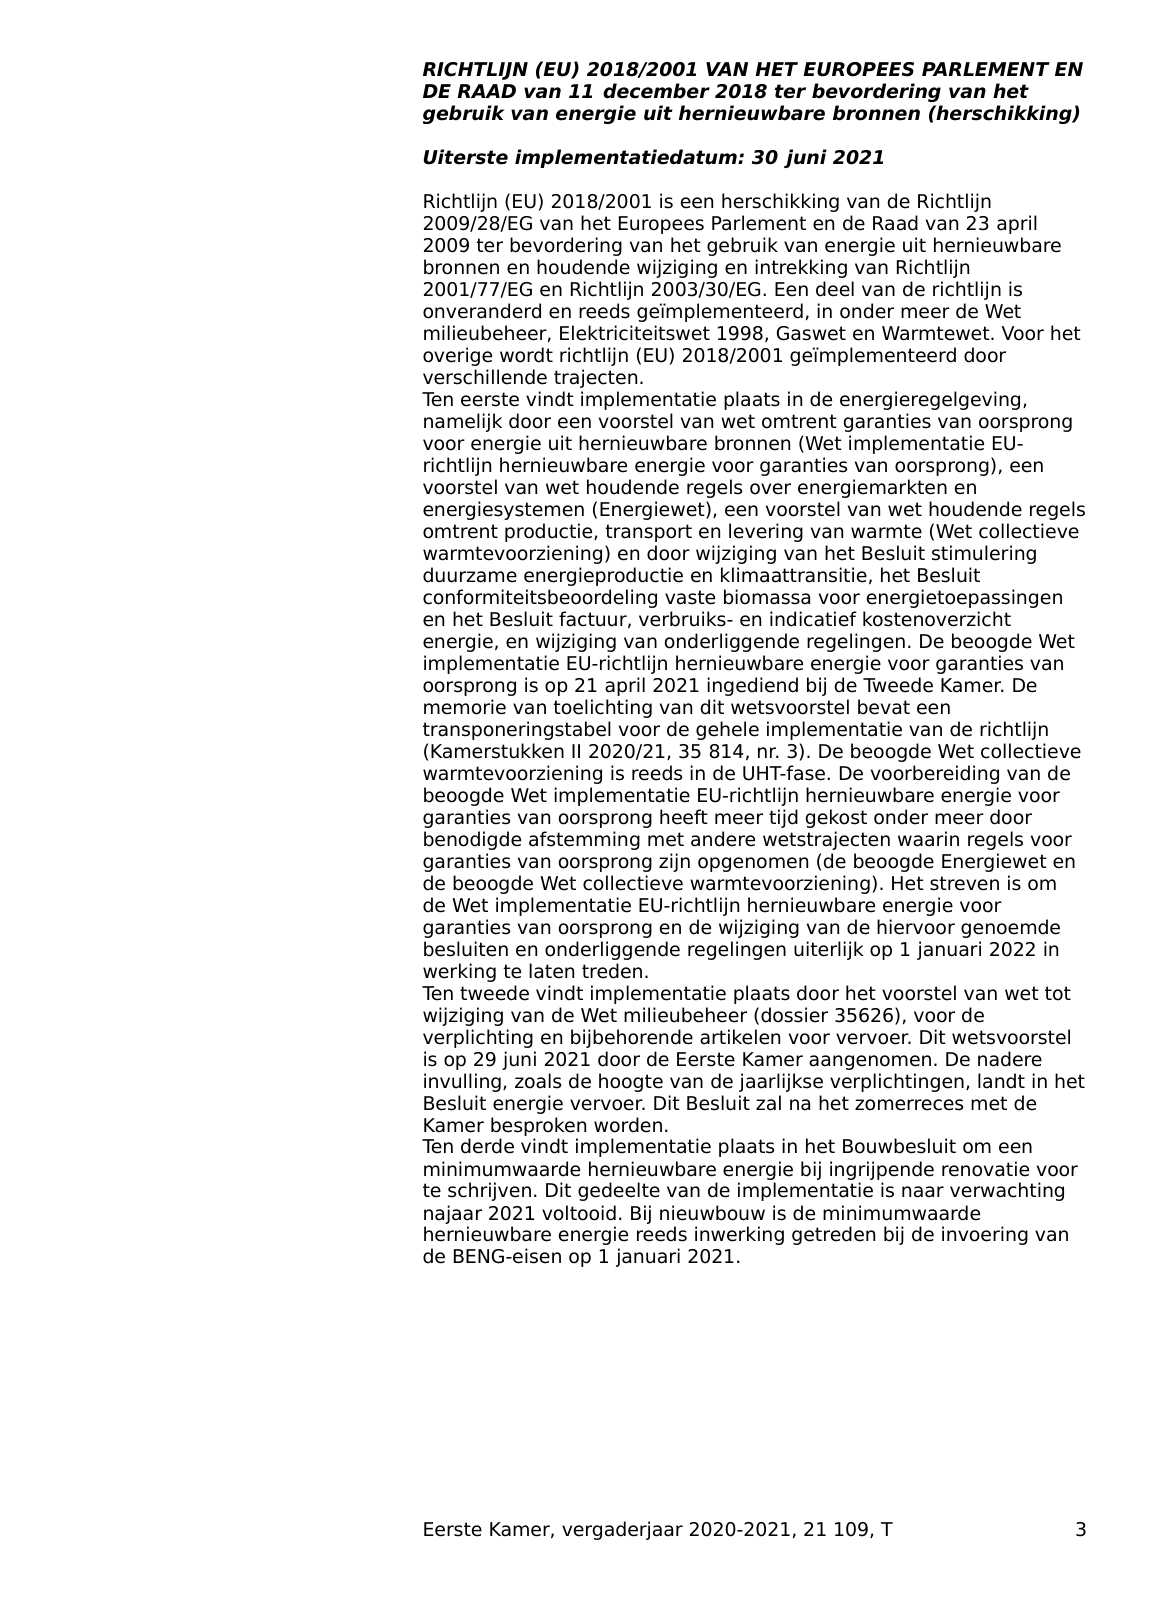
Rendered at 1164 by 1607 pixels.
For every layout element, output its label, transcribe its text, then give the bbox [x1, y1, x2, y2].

text Ten eerste vindt implementatie plaats in de energieregelgeving, namelijk door een voorstel van wet omtrent garanties van oorsprong voor energie uit hernieuwbare bronnen (Wet implementatie EU-richtlijn hernieuwbare energie voor garanties van oorsprong), een voorstel van wet houdende regels over energiemarkten en energiesystemen (Energiewet), een voorstel van wet houdende regels omtrent productie, transport en levering van warmte (Wet collectieve warmtevoorziening) en door wijziging van het Besluit stimulering duurzame energieproductie en klimaattransitie, het Besluit conformiteitsbeoordeling vaste biomassa voor energietoepassingen en het Besluit factuur, verbruiks- en indicatief kostenoverzicht energie, en wijziging van onderliggende regelingen. De beoogde Wet implementatie EU-richtlijn hernieuwbare energie voor garanties van oorsprong is op 21 april 2021 ingediend bij de Tweede Kamer. De memorie van toelichting van dit wetsvoorstel bevat een transponeringstabel voor de gehele implementatie van de richtlijn (Kamerstukken II 2020/21, 35 814, nr. 3). De beoogde Wet collectieve warmtevoorziening is reeds in de UHT-fase. De voorbereiding van de beoogde Wet implementatie EU-richtlijn hernieuwbare energie voor garanties van oorsprong heeft meer tijd gekost onder meer door benodigde afstemming met andere wetstrajecten waarin regels voor garanties van oorsprong zijn opgenomen (de beoogde Energiewet en de beoogde Wet collectieve warmtevoorziening). Het streven is om de Wet implementatie EU-richtlijn hernieuwbare energie voor garanties van oorsprong en de wijziging van de hiervoor genoemde besluiten en onderliggende regelingen uiterlijk op 1 januari 2022 in werking te laten treden. [422, 389, 1087, 983]
subtitle Uiterste implementatiedatum: 30 juni 2021 [422, 147, 1087, 169]
text Ten tweede vindt implementatie plaats door het voorstel van wet tot wijziging van de Wet milieubeheer (dossier 35626), voor de verplichting en bijbehorende artikelen voor vervoer. Dit wetsvoorstel is op 29 juni 2021 door de Eerste Kamer aangenomen. De nadere invulling, zoals de hoogte van de jaarlijkse verplichtingen, landt in het Besluit energie vervoer. Dit Besluit zal na het zomerreces met de Kamer besproken worden. [422, 983, 1087, 1136]
subtitle RICHTLIJN (EU) 2018/2001 VAN HET EUROPEES PARLEMENT EN DE RAAD van 11 december 2018 ter bevordering van het gebruik van energie uit hernieuwbare bronnen (herschikking) [422, 59, 1087, 125]
text Ten derde vindt implementatie plaats in het Bouwbesluit om een minimumwaarde hernieuwbare energie bij ingrijpende renovatie voor te schrijven. Dit gedeelte van de implementatie is naar verwachting najaar 2021 voltooid. Bij nieuwbouw is de minimumwaarde hernieuwbare energie reeds inwerking getreden bij de invoering van de BENG-eisen op 1 januari 2021. [422, 1136, 1087, 1268]
text Richtlijn (EU) 2018/2001 is een herschikking van de Richtlijn 2009/28/EG van het Europees Parlement en de Raad van 23 april 2009 ter bevordering van het gebruik van energie uit hernieuwbare bronnen en houdende wijziging en intrekking van Richtlijn 2001/77/EG en Richtlijn 2003/30/EG. Een deel van de richtlijn is onveranderd en reeds geïmplementeerd, in onder meer de Wet milieubeheer, Elektriciteitswet 1998, Gaswet en Warmtewet. Voor het overige wordt richtlijn (EU) 2018/2001 geïmplementeerd door verschillende trajecten. [422, 191, 1087, 389]
